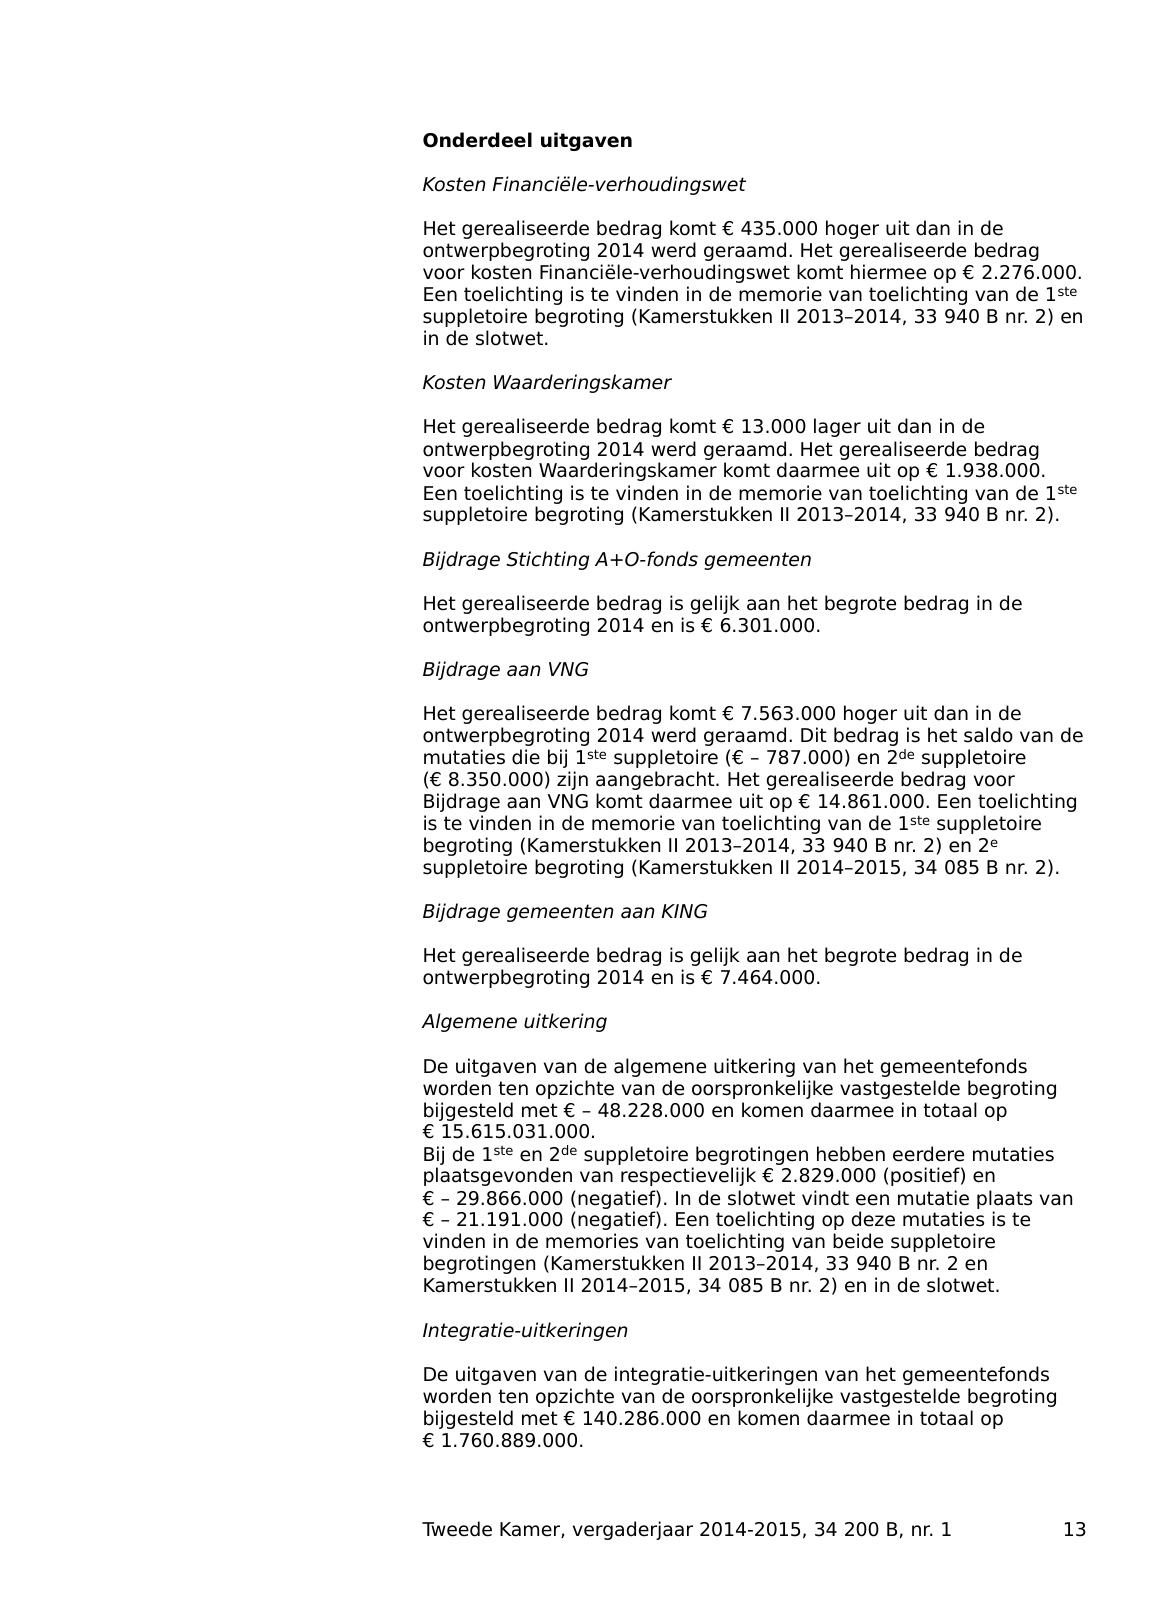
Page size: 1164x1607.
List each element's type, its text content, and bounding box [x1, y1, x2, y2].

text Het gerealiseerde bedrag is gelijk aan het begrote bedrag in de ontwerpbegroting 2014 en is € 7.464.000. [422, 945, 1087, 989]
subtitle Kosten Waarderingskamer [422, 372, 1087, 394]
subtitle Kosten Financiële-verhoudingswet [422, 174, 1087, 196]
text De uitgaven van de algemene uitkering van het gemeentefonds worden ten opzichte van de oorspronkelijke vastgestelde begroting bijgesteld met € – 48.228.000 en komen daarmee in totaal op € 15.615.031.000. [422, 1056, 1087, 1143]
subtitle Integratie-uitkeringen [422, 1319, 1087, 1341]
subtitle Algemene uitkering [422, 1011, 1087, 1033]
text Het gerealiseerde bedrag komt € 435.000 hoger uit dan in de ontwerpbegroting 2014 werd geraamd. Het gerealiseerde bedrag voor kosten Financiële-verhoudingswet komt hiermee op € 2.276.000. Een toelichting is te vinden in de memorie van toelichting van de 1ste suppletoire begroting (Kamerstukken II 2013–2014, 33 940 B nr. 2) en in de slotwet. [422, 218, 1087, 350]
subtitle Onderdeel uitgaven [422, 130, 1087, 152]
text Het gerealiseerde bedrag is gelijk aan het begrote bedrag in de ontwerpbegroting 2014 en is € 6.301.000. [422, 593, 1087, 637]
text De uitgaven van de integratie-uitkeringen van het gemeentefonds worden ten opzichte van de oorspronkelijke vastgestelde begroting bijgesteld met € 140.286.000 en komen daarmee in totaal op € 1.760.889.000. [422, 1364, 1087, 1452]
subtitle Bijdrage Stichting A+O-fonds gemeenten [422, 548, 1087, 571]
text Bij de 1ste en 2de suppletoire begrotingen hebben eerdere mutaties plaatsgevonden van respectievelijk € 2.829.000 (positief) en € – 29.866.000 (negatief). In de slotwet vindt een mutatie plaats van € – 21.191.000 (negatief). Een toelichting op deze mutaties is te vinden in de memories van toelichting van beide suppletoire begrotingen (Kamerstukken II 2013–2014, 33 940 B nr. 2 en Kamerstukken II 2014–2015, 34 085 B nr. 2) en in de slotwet. [422, 1143, 1087, 1297]
text Het gerealiseerde bedrag komt € 13.000 lager uit dan in de ontwerpbegroting 2014 werd geraamd. Het gerealiseerde bedrag voor kosten Waarderingskamer komt daarmee uit op € 1.938.000. Een toelichting is te vinden in de memorie van toelichting van de 1ste suppletoire begroting (Kamerstukken II 2013–2014, 33 940 B nr. 2). [422, 416, 1087, 526]
subtitle Bijdrage aan VNG [422, 659, 1087, 681]
text Het gerealiseerde bedrag komt € 7.563.000 hoger uit dan in de ontwerpbegroting 2014 werd geraamd. Dit bedrag is het saldo van de mutaties die bij 1ste suppletoire (€ – 787.000) en 2de suppletoire (€ 8.350.000) zijn aangebracht. Het gerealiseerde bedrag voor Bijdrage aan VNG komt daarmee uit op € 14.861.000. Een toelichting is te vinden in de memorie van toelichting van de 1ste suppletoire begroting (Kamerstukken II 2013–2014, 33 940 B nr. 2) en 2e suppletoire begroting (Kamerstukken II 2014–2015, 34 085 B nr. 2). [422, 703, 1087, 879]
subtitle Bijdrage gemeenten aan KING [422, 901, 1087, 923]
